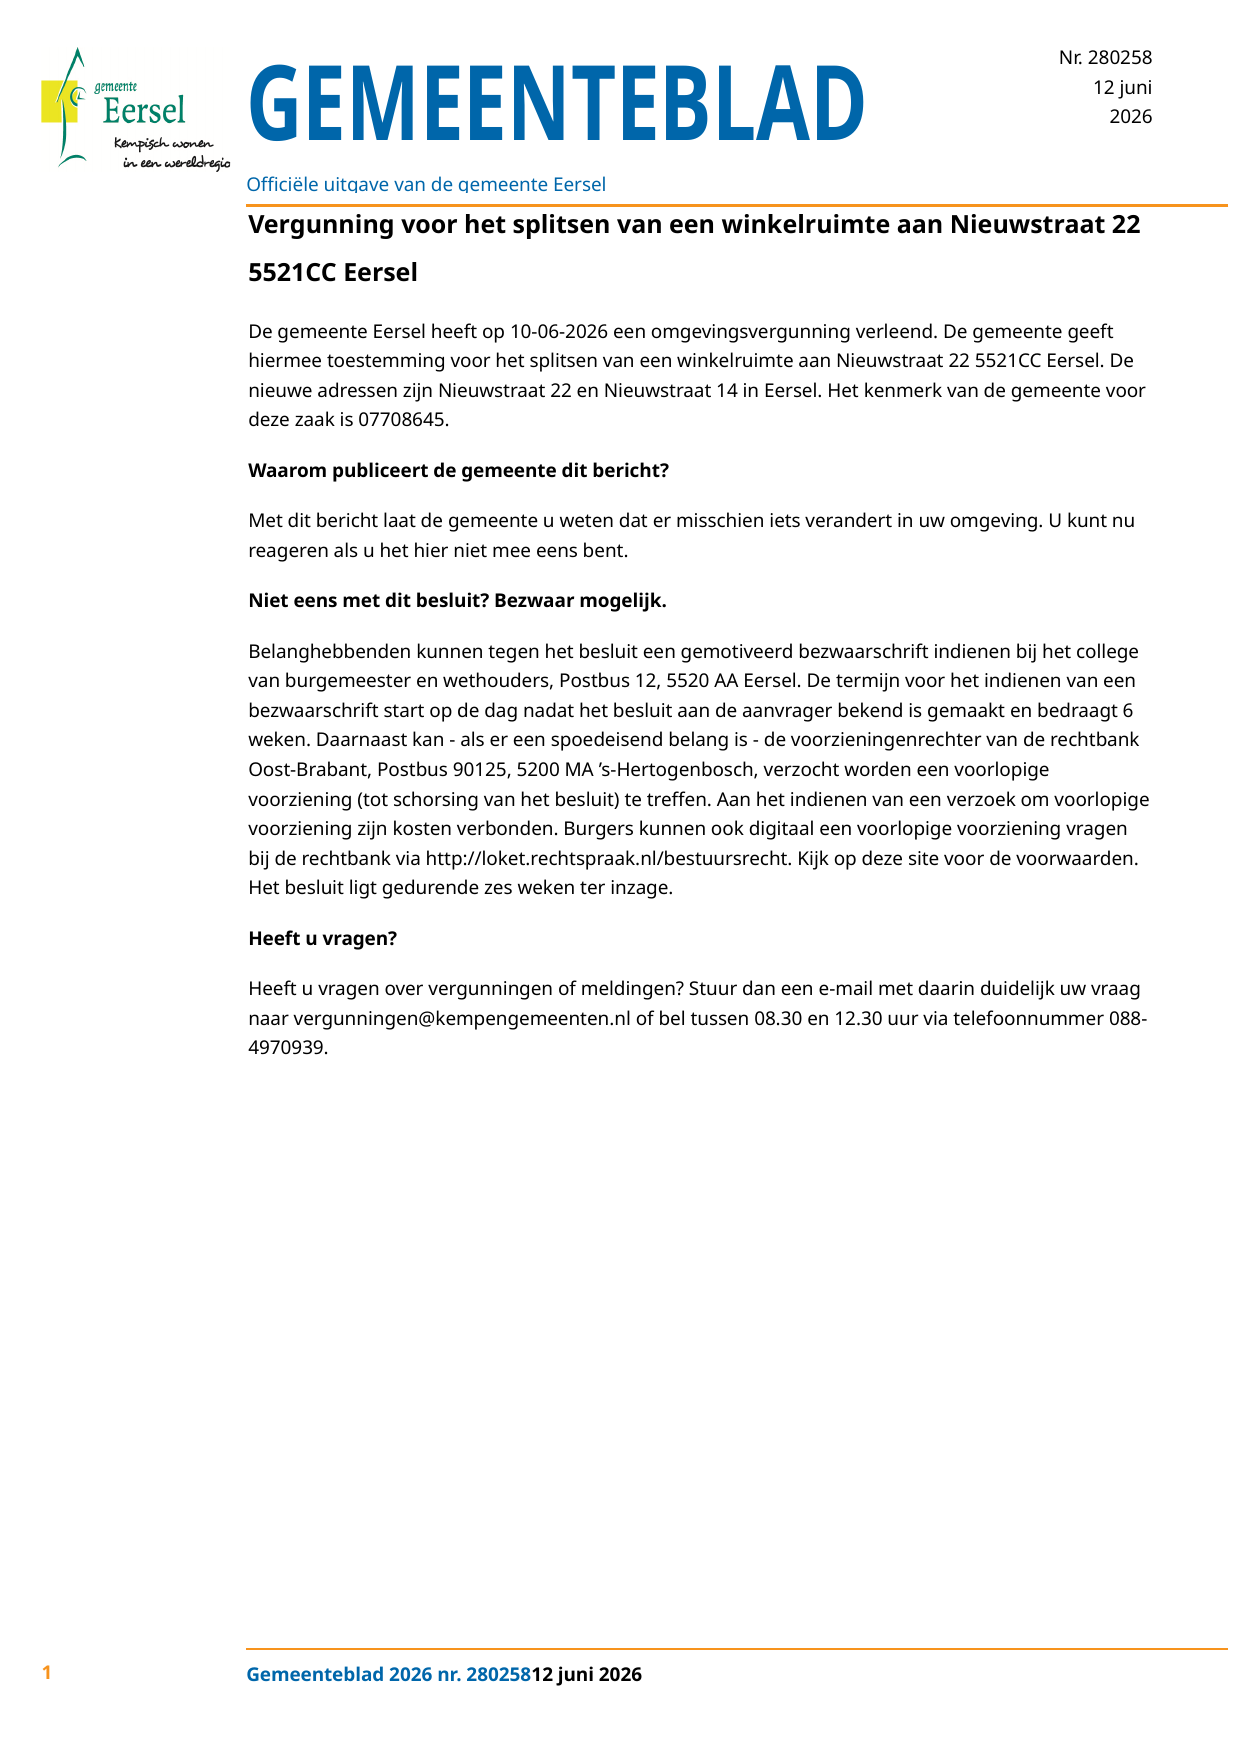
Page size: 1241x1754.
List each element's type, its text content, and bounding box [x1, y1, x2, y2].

text De gemeente Eersel heeft op 10-06-2026 een omgevingsvergunning verleend. De gemeente geeft hiermee toestemming voor het splitsen van een winkelruimte aan Nieuwstraat 22 5521CC Eersel. De nieuwe adressen zijn Nieuwstraat 22 en Nieuwstraat 14 in Eersel. Het kenmerk van de gemeente voor deze zaak is 07708645. [248, 318, 1152, 432]
text Met dit bericht laat de gemeente u weten dat er misschien iets verandert in uw omgeving. U kunt nu reageren als u het hier niet mee eens bent. [248, 507, 1152, 563]
text Vergunning voor het splitsen van een winkelruimte aan Nieuwstraat 22 5521CC Eersel [248, 207, 1152, 288]
text Niet eens met dit besluit? Bezwaar mogelijk. [248, 587, 1152, 613]
text Belanghebbenden kunnen tegen het besluit een gemotiveerd bezwaarschrift indienen bij het college van burgemeester en wethouders, Postbus 12, 5520 AA Eersel. De termijn voor het indienen van een bezwaarschrift start op de dag nadat het besluit aan de aanvrager bekend is gemaakt en bedraagt 6 weken. Daarnaast kan - als er een spoedeisend belang is - de voorzieningenrechter van de rechtbank Oost-Brabant, Postbus 90125, 5200 MA ’s-Hertogenbosch, verzocht worden een voorlopige voorziening (tot schorsing van het besluit) te treffen. Aan het indienen van een verzoek om voorlopige voorziening zijn kosten verbonden. Burgers kunnen ook digitaal een voorlopige voorziening vragen bij de rechtbank via http://loket.rechtspraak.nl/bestuursrecht. Kijk op deze site voor de voorwaarden. Het besluit ligt gedurende zes weken ter inzage. [248, 638, 1152, 900]
text Waarom publiceert de gemeente dit bericht? [248, 457, 1152, 483]
text Heeft u vragen? [248, 925, 1152, 951]
text Heeft u vragen over vergunningen of meldingen? Stuur dan een e-mail met daarin duidelijk uw vraag naar vergunningen@kempengemeenten.nl of bel tussen 08.30 en 12.30 uur via telefoonnummer 088-4970939. [248, 975, 1152, 1060]
picture [41, 47, 231, 172]
